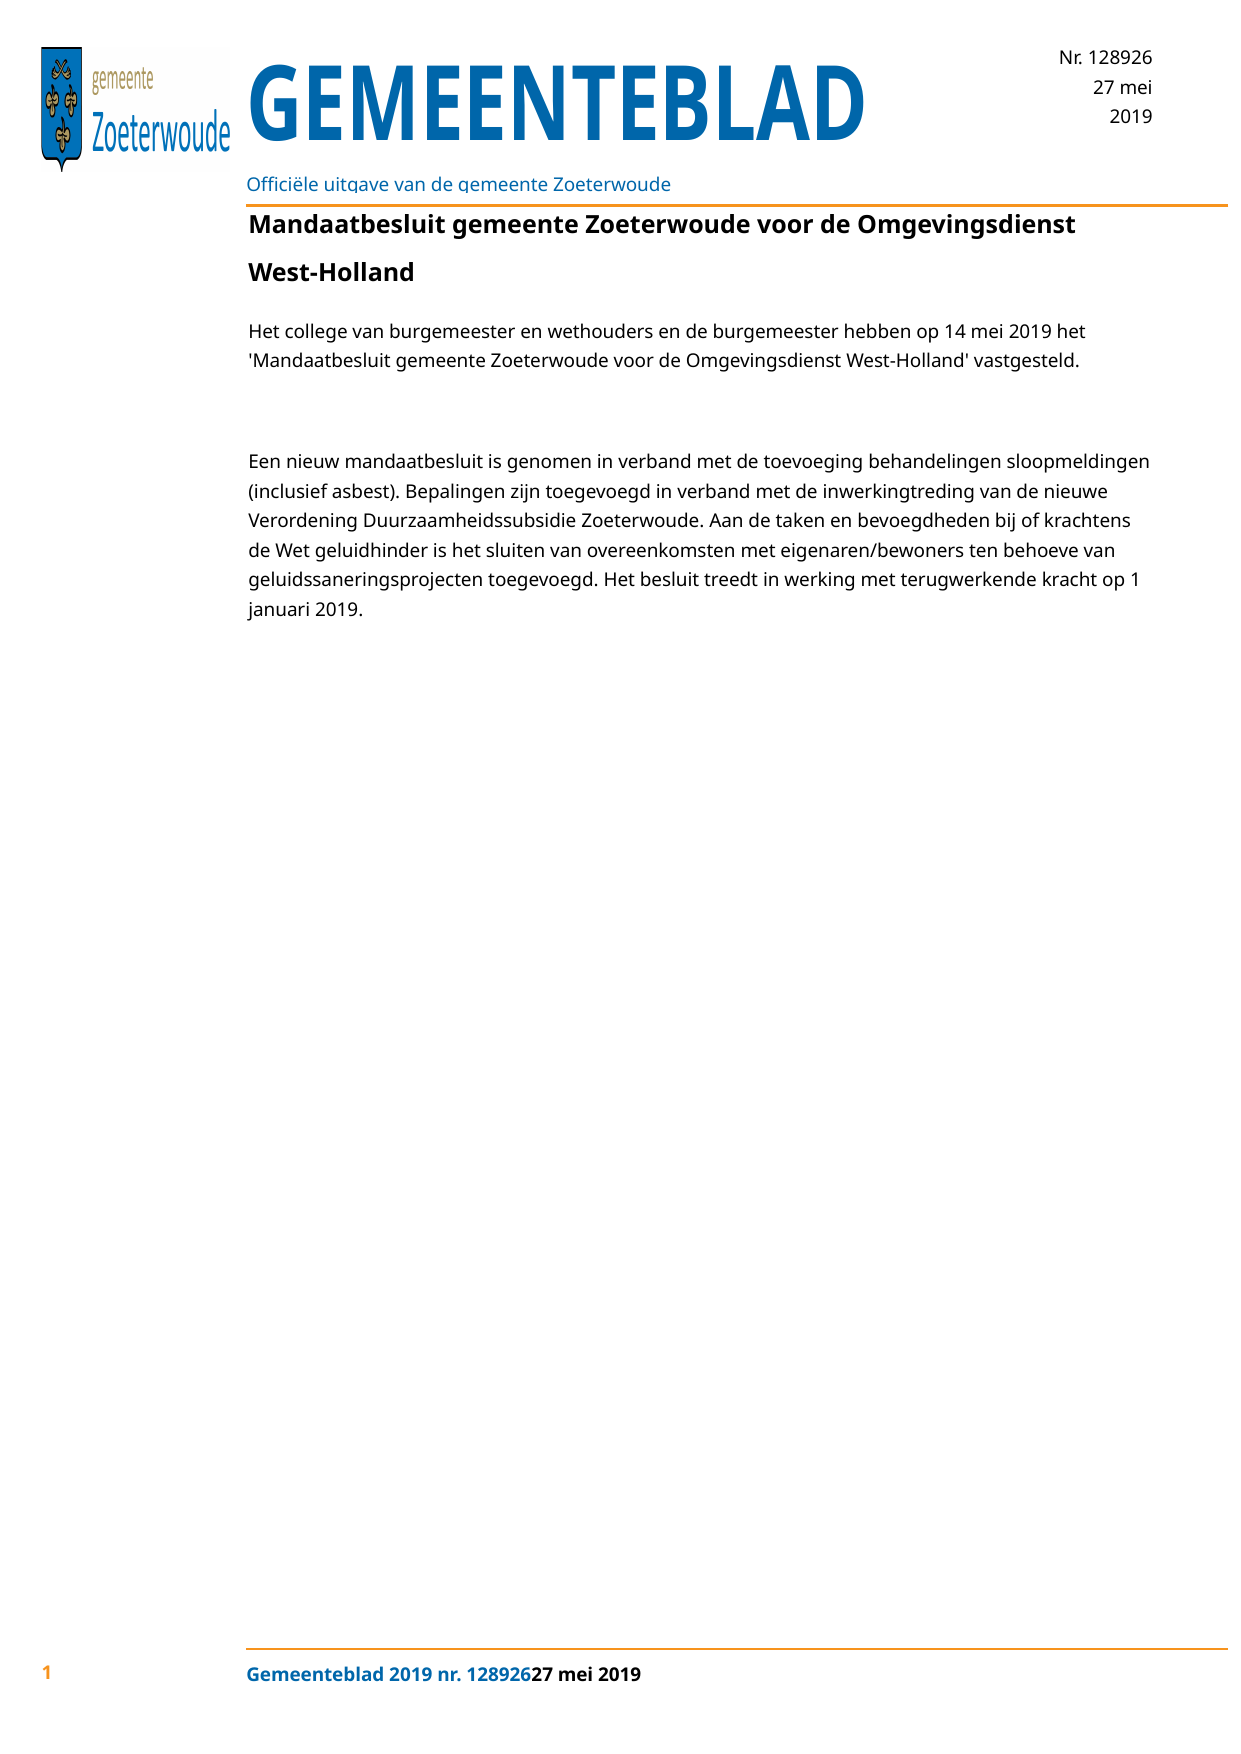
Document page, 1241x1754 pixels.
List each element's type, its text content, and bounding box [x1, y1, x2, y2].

text Het college van burgemeester en wethouders en de burgemeester hebben op 14 mei 2019 het 'Mandaatbesluit gemeente Zoeterwoude voor de Omgevingsdienst West-Holland' vastgesteld. [248, 318, 1152, 373]
text Mandaatbesluit gemeente Zoeterwoude voor de Omgevingsdienst West-Holland [248, 207, 1152, 288]
picture [41, 47, 231, 172]
text Een nieuw mandaatbesluit is genomen in verband met de toevoeging behandelingen sloopmeldingen (inclusief asbest). Bepalingen zijn toegevoegd in verband met de inwerkingtreding van de nieuwe Verordening Duurzaamheidssubsidie Zoeterwoude. Aan de taken en bevoegdheden bij of krachtens de Wet geluidhinder is het sluiten van overeenkomsten met eigenaren/bewoners ten behoeve van geluidssaneringsprojecten toegevoegd. Het besluit treedt in werking met terugwerkende kracht op 1 januari 2019. [248, 448, 1152, 622]
